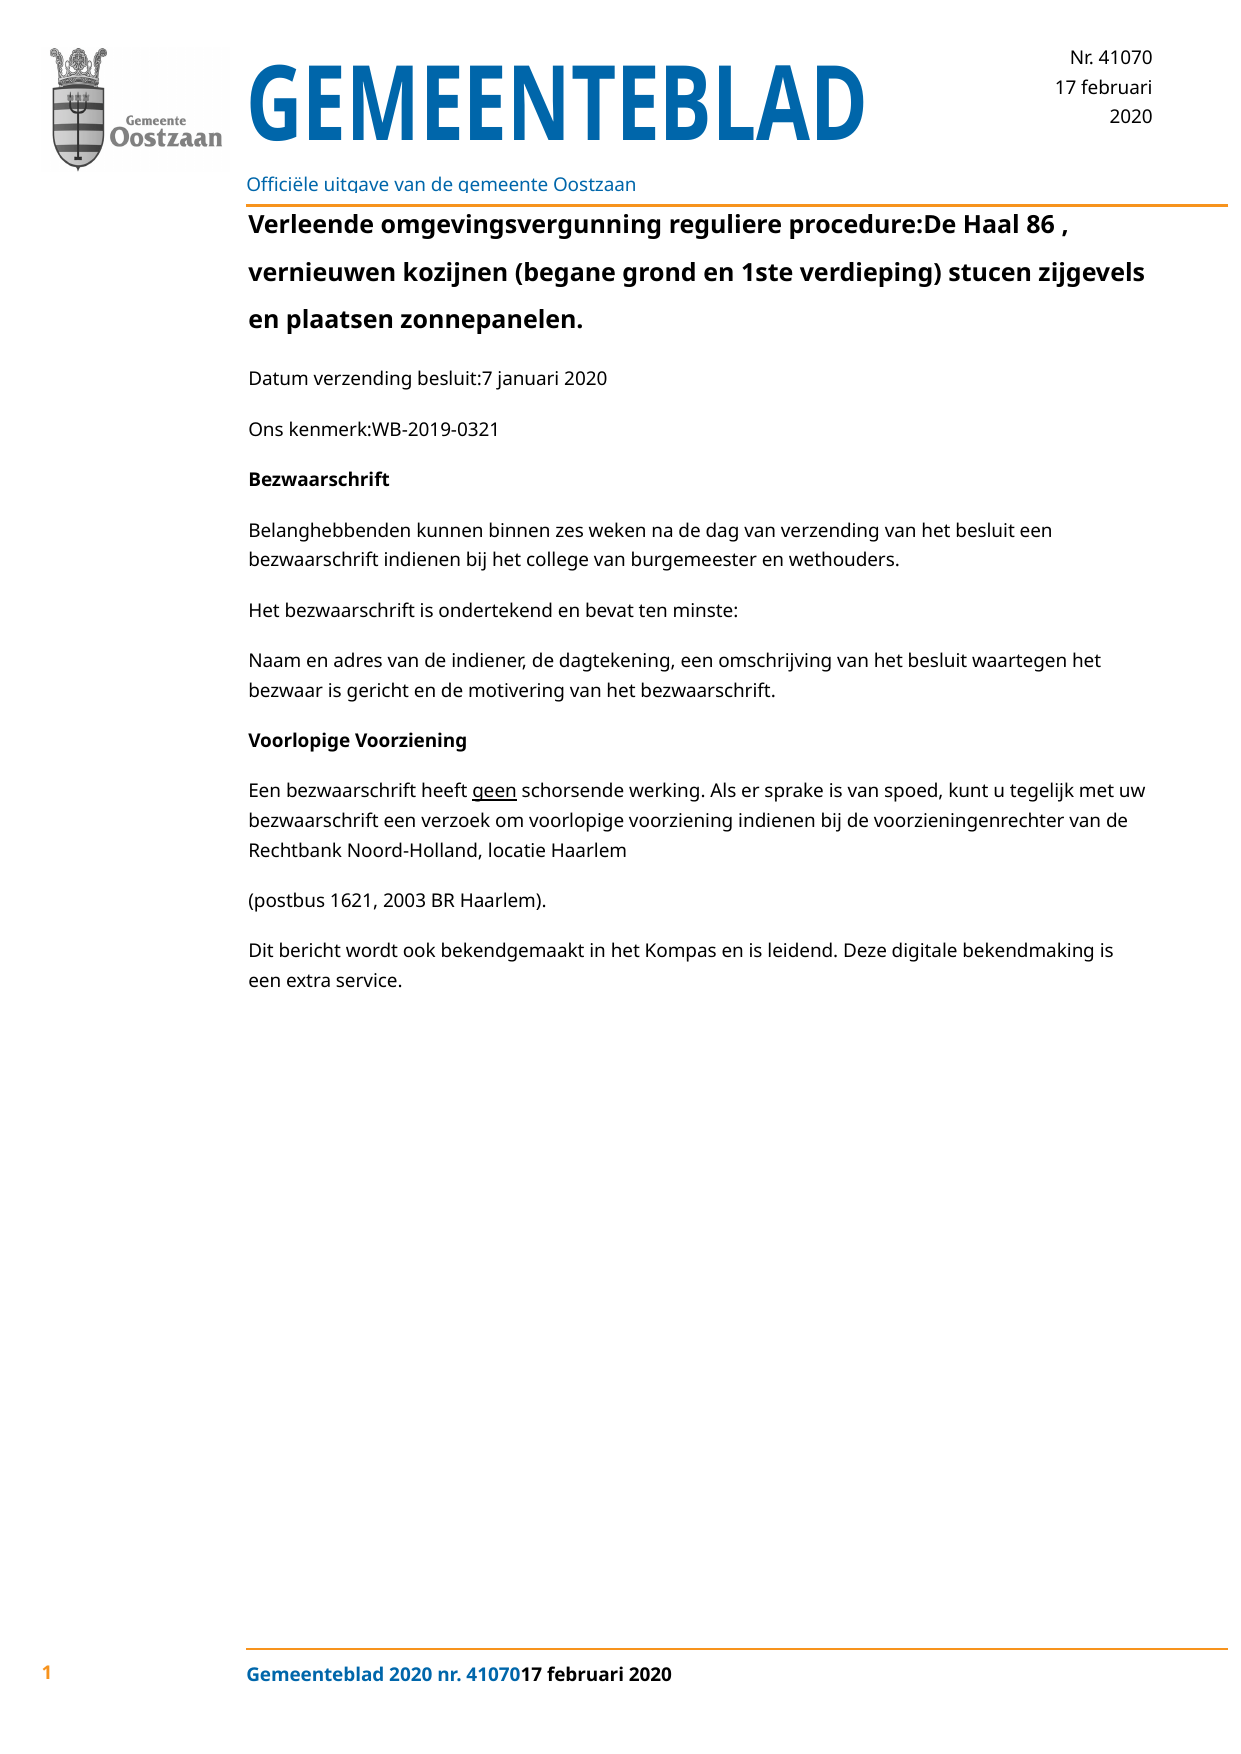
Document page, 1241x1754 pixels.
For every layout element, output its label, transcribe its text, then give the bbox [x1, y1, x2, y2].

text Verleende omgevingsvergunning reguliere procedure:De Haal 86 , vernieuwen kozijnen (begane grond en 1ste verdieping) stucen zijgevels en plaatsen zonnepanelen. [248, 207, 1152, 336]
picture [41, 47, 231, 172]
text Bezwaarschrift [248, 466, 1152, 492]
text Datum verzending besluit:7 januari 2020 [248, 366, 1152, 391]
text Het bezwaarschrift is ondertekend en bevat ten minste: [248, 597, 1152, 622]
text Dit bericht wordt ook bekendgemaakt in het Kompas en is leidend. Deze digitale bekendmaking is een extra service. [248, 938, 1152, 993]
text Voorlopige Voorziening [248, 727, 1152, 753]
text Ons kenmerk:WB-2019-0321 [248, 416, 1152, 442]
text Een bezwaarschrift heeft geen schorsende werking. Als er sprake is van spoed, kunt u tegelijk met uw bezwaarschrift een verzoek om voorlopige voorziening indienen bij de voorzieningenrechter van de Rechtbank Noord-Holland, locatie Haarlem [248, 778, 1152, 862]
text Naam en adres van de indiener, de dagtekening, een omschrijving van het besluit waartegen het bezwaar is gericht en de motivering van het bezwaarschrift. [248, 647, 1152, 702]
text (postbus 1621, 2003 BR Haarlem). [248, 887, 1152, 913]
text Belanghebbenden kunnen binnen zes weken na de dag van verzending van het besluit een bezwaarschrift indienen bij het college van burgemeester en wethouders. [248, 517, 1152, 572]
